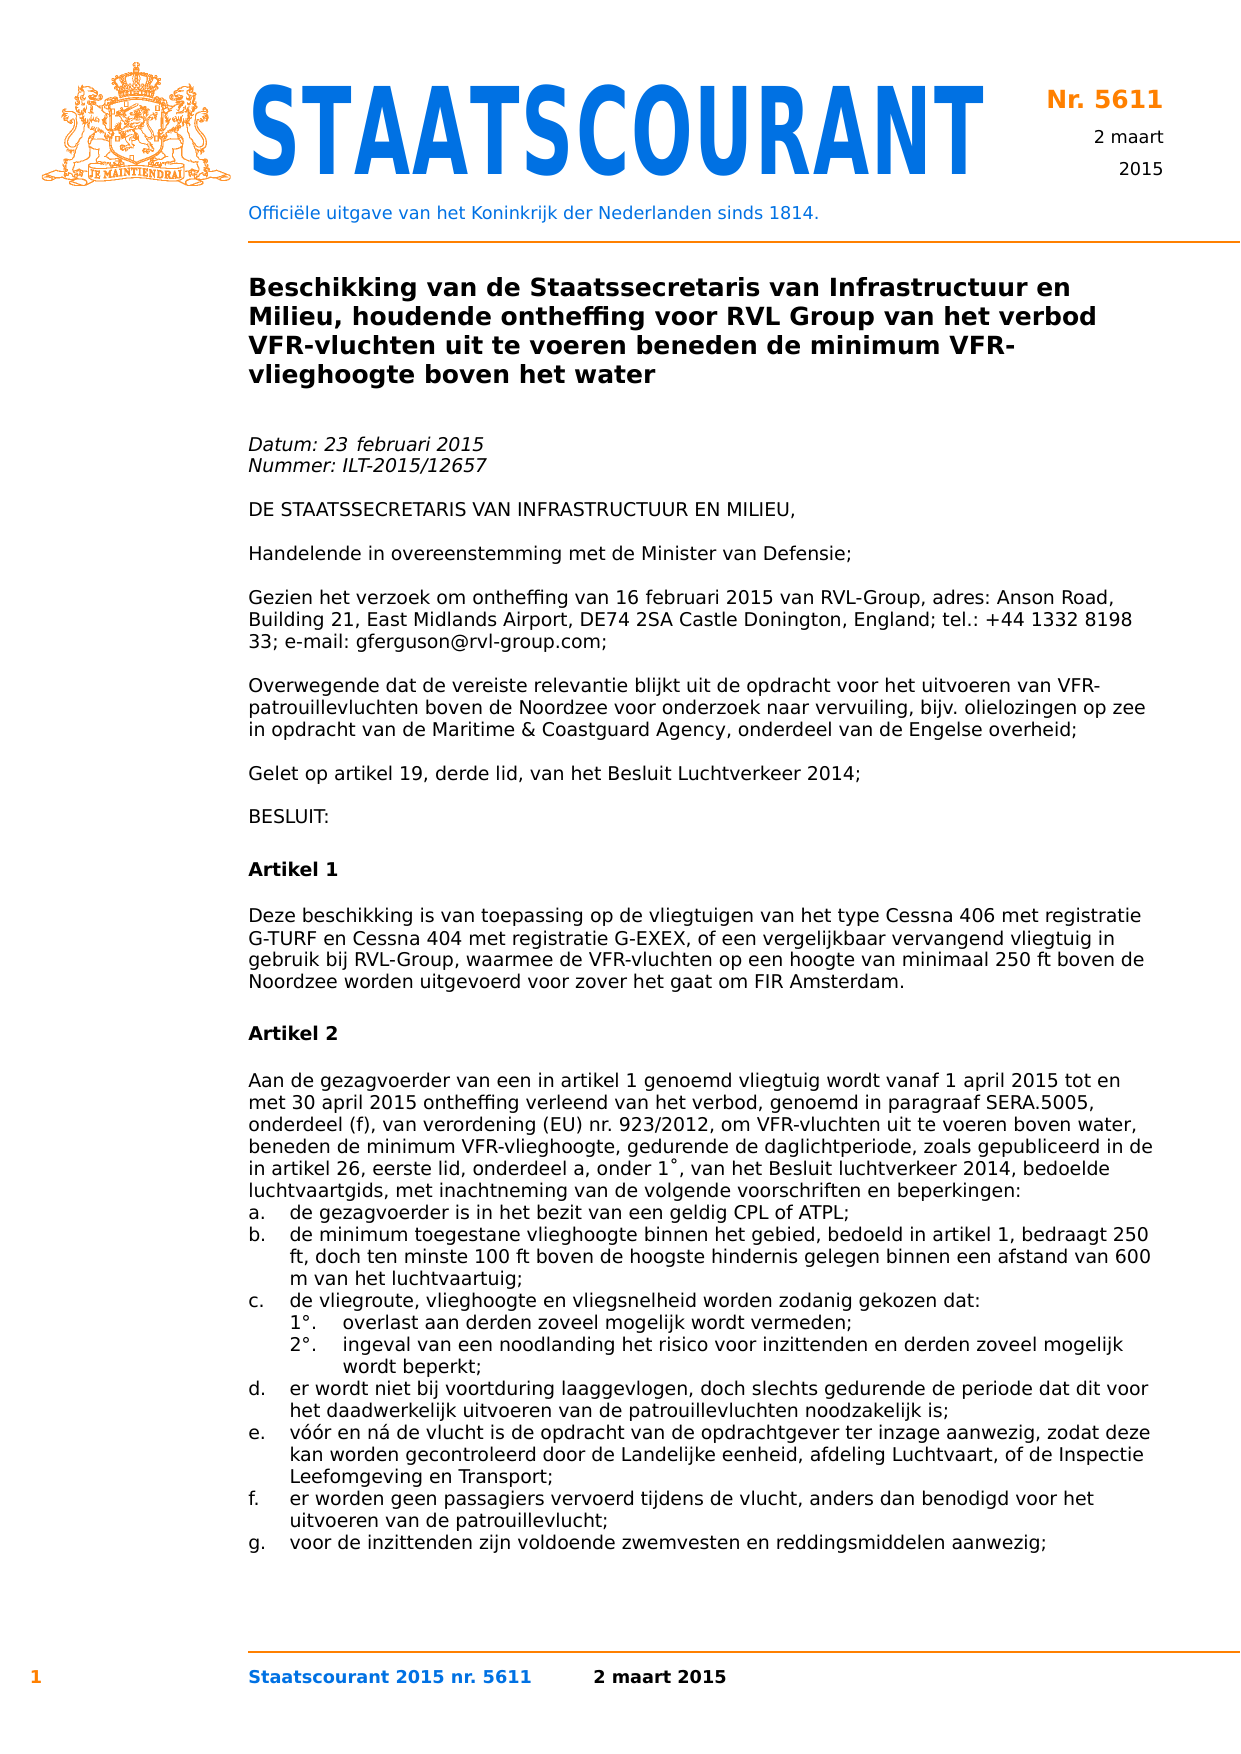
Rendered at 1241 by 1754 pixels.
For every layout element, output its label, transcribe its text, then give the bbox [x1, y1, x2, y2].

text DE STAATSSECRETARIS VAN INFRASTRUCTUUR EN MILIEU, [248, 499, 1163, 521]
text Nummer: ILT-2015/12657 [248, 455, 1163, 477]
text BESLUIT: [248, 806, 1163, 828]
text a. de gezagvoerder is in het bezit van een geldig CPL of ATPL; [248, 1202, 1163, 1224]
text Gelet op artikel 19, derde lid, van het Besluit Luchtverkeer 2014; [248, 763, 1163, 784]
text Handelende in overeenstemming met de Minister van Defensie; [248, 543, 1163, 565]
text 2°. ingeval van een noodlanding het risico voor inzittenden en derden zoveel mogelijk wordt beperkt; [289, 1334, 1163, 1378]
text Overwegende dat de vereiste relevantie blijkt uit de opdracht voor het uitvoeren van VFR-patrouillevluchten boven de Noordzee voor onderzoek naar vervuiling, bijv. olielozingen op zee in opdracht van de Maritime & Coastguard Agency, onderdeel van de Engelse overheid; [248, 675, 1163, 741]
subtitle Beschikking van de Staatssecretaris van Infrastructuur en Milieu, houdende ontheffing voor RVL Group van het verbod VFR-vluchten uit te voeren beneden de minimum VFR-vlieghoogte boven het water [248, 273, 1163, 390]
text c. de vliegroute, vlieghoogte en vliegsnelheid worden zodanig gekozen dat: [248, 1290, 1163, 1312]
text 1°. overlast aan derden zoveel mogelijk wordt vermeden; [289, 1312, 1163, 1334]
picture [41, 62, 231, 186]
subtitle Artikel 2 [248, 1023, 1163, 1045]
table_header Nr. 5611 [998, 62, 1240, 121]
table_header [25, 62, 248, 241]
table_cell 2 maart [998, 121, 1240, 153]
table_cell Officiële uitgave van het Koninkrijk der Nederlanden sinds 1814. [248, 203, 1240, 241]
subtitle Artikel 1 [248, 858, 1163, 880]
text e. vóór en ná de vlucht is de opdracht van de opdrachtgever ter inzage aanwezig, zodat deze kan worden gecontroleerd door de Landelijke eenheid, afdeling Luchtvaart, of de Inspectie Leefomgeving en Transport; [248, 1422, 1163, 1488]
text d. er wordt niet bij voortduring laaggevlogen, doch slechts gedurende de periode dat dit voor het daadwerkelijk uitvoeren van de patrouillevluchten noodzakelijk is; [248, 1378, 1163, 1422]
text Deze beschikking is van toepassing op de vliegtuigen van het type Cessna 406 met registratie G-TURF en Cessna 404 met registratie G-EXEX, of een vergelijkbaar vervangend vliegtuig in gebruik bij RVL-Group, waarmee de VFR-vluchten op een hoogte van minimaal 250 ft boven de Noordzee worden uitgevoerd voor zover het gaat om FIR Amsterdam. [248, 905, 1163, 993]
text Aan de gezagvoerder van een in artikel 1 genoemd vliegtuig wordt vanaf 1 april 2015 tot en met 30 april 2015 ontheffing verleend van het verbod, genoemd in paragraaf SERA.5005, onderdeel (f), van verordening (EU) nr. 923/2012, om VFR-vluchten uit te voeren boven water, beneden de minimum VFR-vlieghoogte, gedurende de daglichtperiode, zoals gepubliceerd in de in artikel 26, eerste lid, onderdeel a, onder 1˚, van het Besluit luchtverkeer 2014, bedoelde luchtvaartgids, met inachtneming van de volgende voorschriften en beperkingen: [248, 1070, 1163, 1202]
text f. er worden geen passagiers vervoerd tijdens de vlucht, anders dan benodigd voor het uitvoeren van de patrouillevlucht; [248, 1488, 1163, 1532]
text Datum: 23 februari 2015 [248, 433, 1163, 455]
table_cell 2015 [998, 153, 1240, 203]
text Gezien het verzoek om ontheffing van 16 februari 2015 van RVL-Group, adres: Anson Road, Building 21, East Midlands Airport, DE74 2SA Castle Donington, England; tel.: +44 1332 8198 33; e-mail: gferguson@rvl-group.com; [248, 587, 1163, 653]
text g. voor de inzittenden zijn voldoende zwemvesten en reddingsmiddelen aanwezig; [248, 1532, 1163, 1554]
text b. de minimum toegestane vlieghoogte binnen het gebied, bedoeld in artikel 1, bedraagt 250 ft, doch ten minste 100 ft boven de hoogste hindernis gelegen binnen een afstand van 600 m van het luchtvaartuig; [248, 1224, 1163, 1290]
table_header STAATSCOURANT [248, 62, 998, 203]
